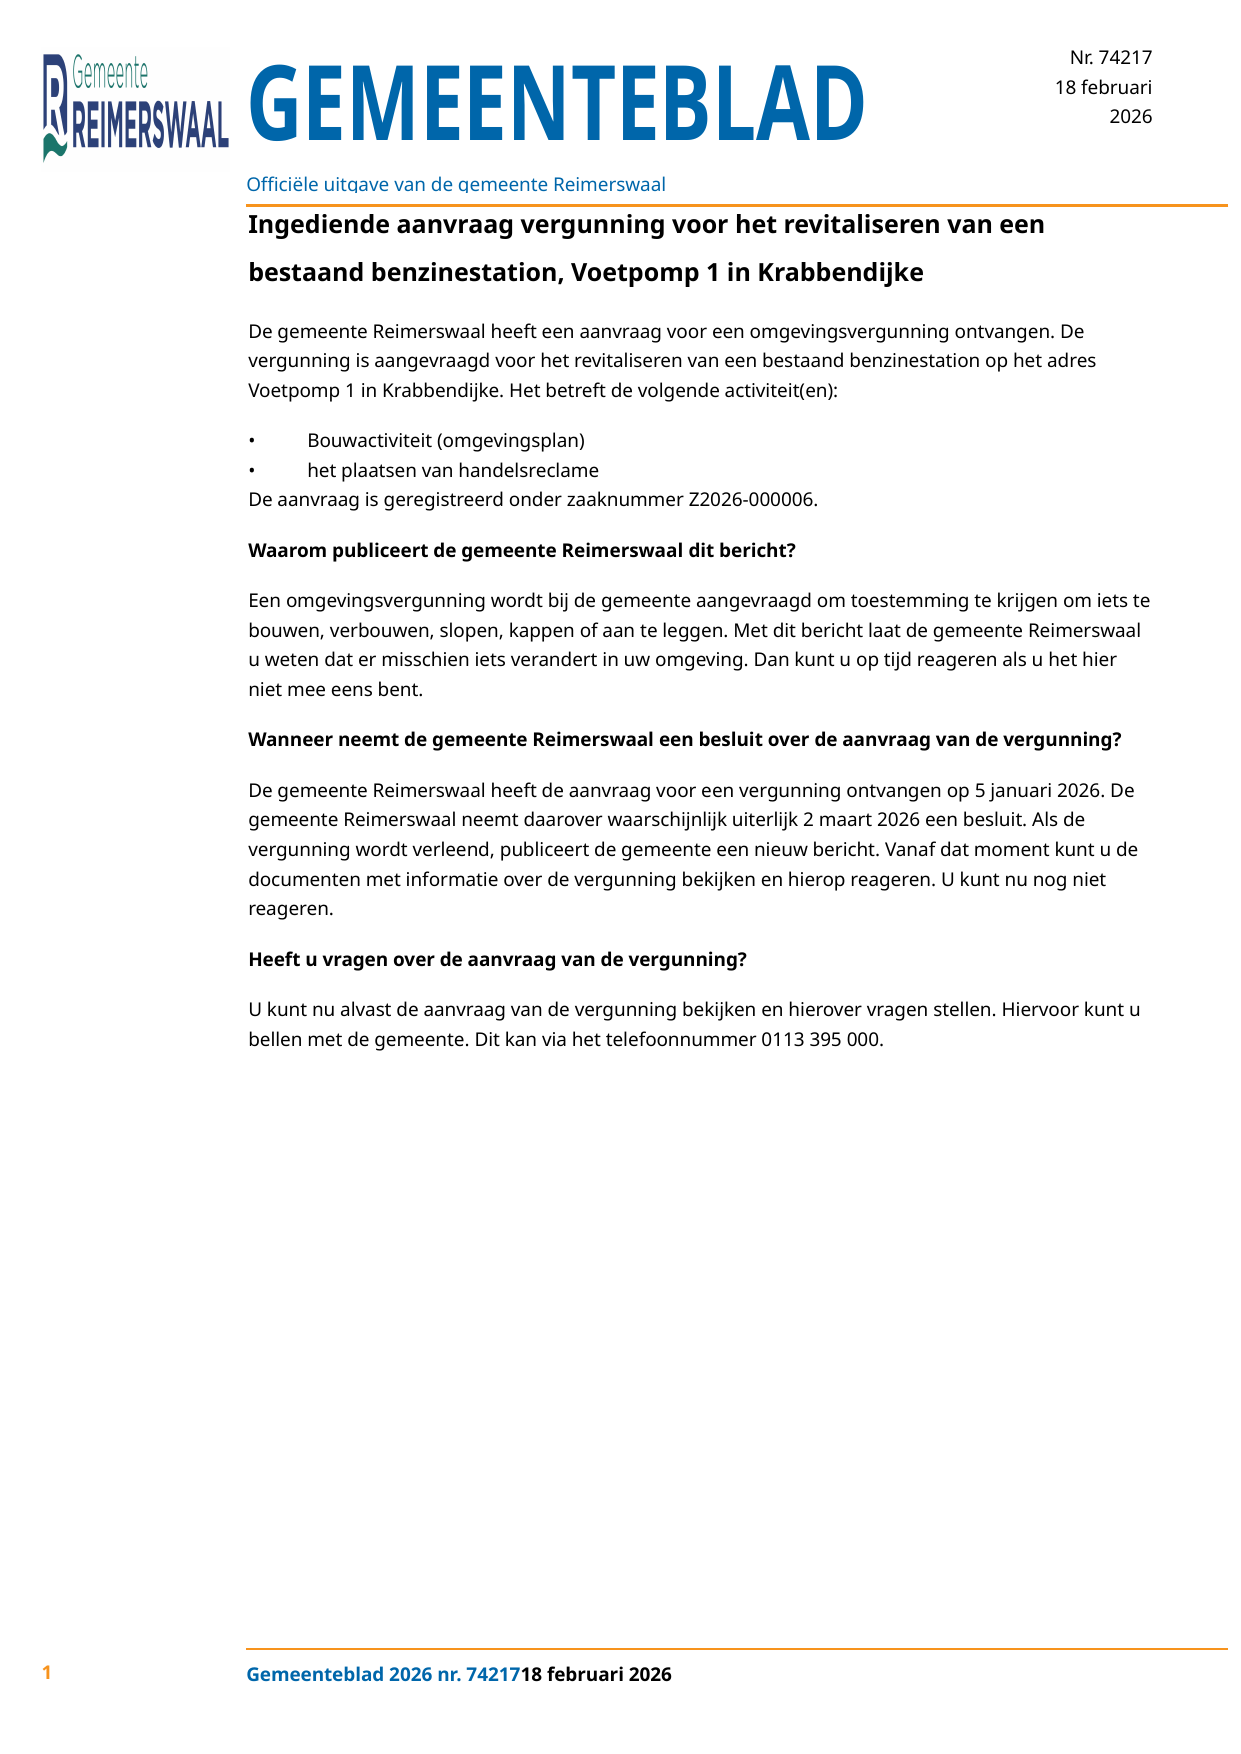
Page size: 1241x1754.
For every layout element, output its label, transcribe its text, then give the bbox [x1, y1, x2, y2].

text Ingediende aanvraag vergunning voor het revitaliseren van een bestaand benzinestation, Voetpomp 1 in Krabbendijke [248, 207, 1152, 288]
text Een omgevingsvergunning wordt bij de gemeente aangevraagd om toestemming te krijgen om iets te bouwen, verbouwen, slopen, kappen of aan te leggen. Met dit bericht laat de gemeente Reimerswaal u weten dat er misschien iets verandert in uw omgeving. Dan kunt u op tijd reageren als u het hier niet mee eens bent. [248, 587, 1152, 702]
text De aanvraag is geregistreerd onder zaaknummer Z2026-000006. [248, 487, 1152, 512]
picture [41, 47, 231, 172]
text Heeft u vragen over de aanvraag van de vergunning? [248, 946, 1152, 972]
text U kunt nu alvast de aanvraag van de vergunning bekijken en hierover vragen stellen. Hiervoor kunt u bellen met de gemeente. Dit kan via het telefoonnummer 0113 395 000. [248, 996, 1152, 1052]
text De gemeente Reimerswaal heeft een aanvraag voor een omgevingsvergunning ontvangen. De vergunning is aangevraagd voor het revitaliseren van een bestaand benzinestation op het adres Voetpomp 1 in Krabbendijke. Het betreft de volgende activiteit(en): [248, 318, 1152, 403]
text De gemeente Reimerswaal heeft de aanvraag voor een vergunning ontvangen op 5 januari 2026. De gemeente Reimerswaal neemt daarover waarschijnlijk uiterlijk 2 maart 2026 een besluit. Als de vergunning wordt verleend, publiceert de gemeente een nieuw bericht. Vanaf dat moment kunt u de documenten met informatie over de vergunning bekijken en hierop reageren. U kunt nu nog niet reageren. [248, 777, 1152, 921]
text Waarom publiceert de gemeente Reimerswaal dit bericht? [248, 537, 1152, 563]
list Bouwactiviteit (omgevingsplan) [248, 427, 1152, 453]
list het plaatsen van handelsreclame [248, 457, 1152, 483]
text Wanneer neemt de gemeente Reimerswaal een besluit over de aanvraag van de vergunning? [248, 727, 1152, 752]
